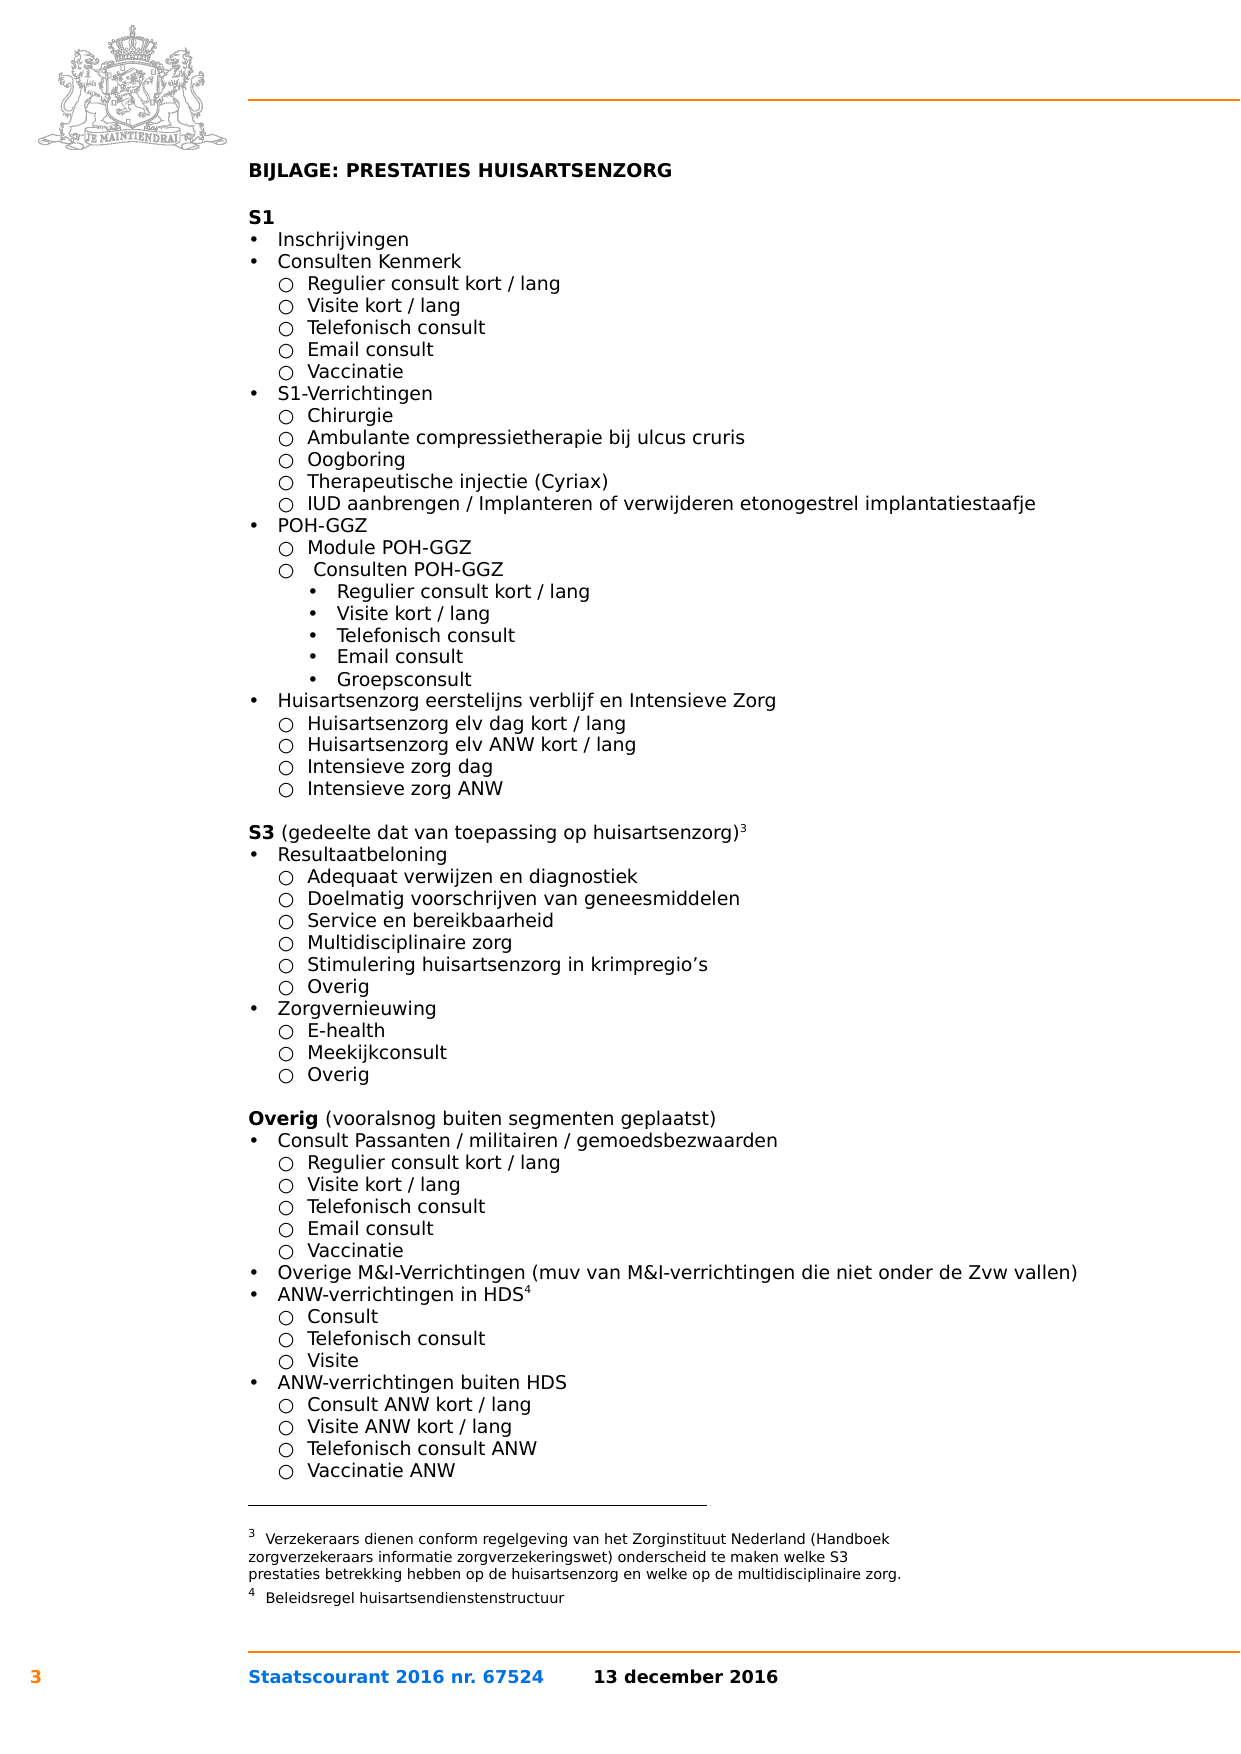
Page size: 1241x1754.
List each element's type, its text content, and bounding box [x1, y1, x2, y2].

text ○ Email consult [278, 1218, 1163, 1240]
text • Inschrijvingen [248, 229, 1163, 251]
text ○ IUD aanbrengen / Implanteren of verwijderen etonogestrel implantatiestaafje [278, 493, 1163, 514]
subtitle BIJLAGE: PRESTATIES HUISARTSENZORG [248, 160, 1163, 182]
text • ANW-verrichtingen buiten HDS [248, 1372, 1163, 1393]
text Overig (vooralsnog buiten segmenten geplaatst) [248, 1108, 1163, 1130]
text ○ Regulier consult kort / lang [278, 273, 1163, 295]
text ○ Intensieve zorg ANW [278, 778, 1163, 800]
text ○ Oogboring [278, 449, 1163, 471]
text • ANW-verrichtingen in HDS [248, 1284, 1163, 1306]
text ○ Vaccinatie [278, 1240, 1163, 1262]
picture [38, 25, 227, 150]
text ○ Visite [278, 1349, 1163, 1372]
text ○ Telefonisch consult [278, 317, 1163, 339]
text ○ Regulier consult kort / lang [278, 1152, 1163, 1174]
text • Overige M&I-Verrichtingen (muv van M&I-verrichtingen die niet onder de Zvw vallen) [248, 1262, 1163, 1284]
text ○ Ambulante compressietherapie bij ulcus cruris [278, 427, 1163, 449]
text ○ Multidisciplinaire zorg [278, 932, 1163, 954]
text ○ Adequaat verwijzen en diagnostiek [278, 866, 1163, 888]
text S1 [248, 207, 1163, 229]
text • Consulten Kenmerk [248, 251, 1163, 273]
text ○ Huisartsenzorg elv ANW kort / lang [278, 734, 1163, 756]
text • Telefonisch consult [307, 624, 1163, 646]
text ○ Visite kort / lang [278, 295, 1163, 317]
text ○ Vaccinatie [278, 361, 1163, 383]
text ○ Stimulering huisartsenzorg in krimpregio’s [278, 954, 1163, 976]
text ○ Email consult [278, 339, 1163, 361]
text ○ Telefonisch consult [278, 1196, 1163, 1218]
text ○ Huisartsenzorg elv dag kort / lang [278, 712, 1163, 734]
text • S1-Verrichtingen [248, 383, 1163, 405]
text ○ Intensieve zorg dag [278, 756, 1163, 778]
text ○ Doelmatig voorschrijven van geneesmiddelen [278, 888, 1163, 910]
text ○ Module POH-GGZ [278, 537, 1163, 558]
text zorgverzekeraars informatie zorgverzekeringswet) onderscheid te maken welke S3 [248, 1549, 1163, 1566]
text ○ Meekijkconsult [278, 1042, 1163, 1064]
text ○ Consulten POH-GGZ [278, 558, 1163, 581]
text ○ Consult ANW kort / lang [278, 1393, 1163, 1416]
text ○ Visite kort / lang [278, 1174, 1163, 1196]
text Beleidsregel huisartsendienstenstructuur [248, 1586, 1163, 1608]
text • Consult Passanten / militairen / gemoedsbezwaarden [248, 1130, 1163, 1152]
text • POH-GGZ [248, 514, 1163, 537]
text ○ Visite ANW kort / lang [278, 1416, 1163, 1437]
text ○ Telefonisch consult [278, 1328, 1163, 1349]
text ○ Telefonisch consult ANW [278, 1437, 1163, 1459]
text • Huisartsenzorg eerstelijns verblijf en Intensieve Zorg [248, 690, 1163, 712]
text • Groepsconsult [307, 668, 1163, 690]
text ○ Overig [278, 1064, 1163, 1086]
text ○ Chirurgie [278, 405, 1163, 427]
text • Regulier consult kort / lang [307, 581, 1163, 602]
text ○ Vaccinatie ANW [278, 1459, 1163, 1481]
text • Email consult [307, 646, 1163, 668]
text S3 (gedeelte dat van toepassing op huisartsenzorg) [248, 822, 1163, 844]
text ○ E-health [278, 1020, 1163, 1042]
text Verzekeraars dienen conform regelgeving van het Zorginstituut Nederland (Handboek [248, 1527, 1163, 1549]
text ○ Overig [278, 976, 1163, 998]
text • Zorgvernieuwing [248, 998, 1163, 1020]
text ○ Service en bereikbaarheid [278, 910, 1163, 932]
text • Resultaatbeloning [248, 844, 1163, 866]
text • Visite kort / lang [307, 602, 1163, 624]
text ○ Therapeutische injectie (Cyriax) [278, 471, 1163, 493]
text ○ Consult [278, 1306, 1163, 1328]
text prestaties betrekking hebben op de huisartsenzorg en welke op de multidisciplinaire zorg. [248, 1566, 1163, 1583]
